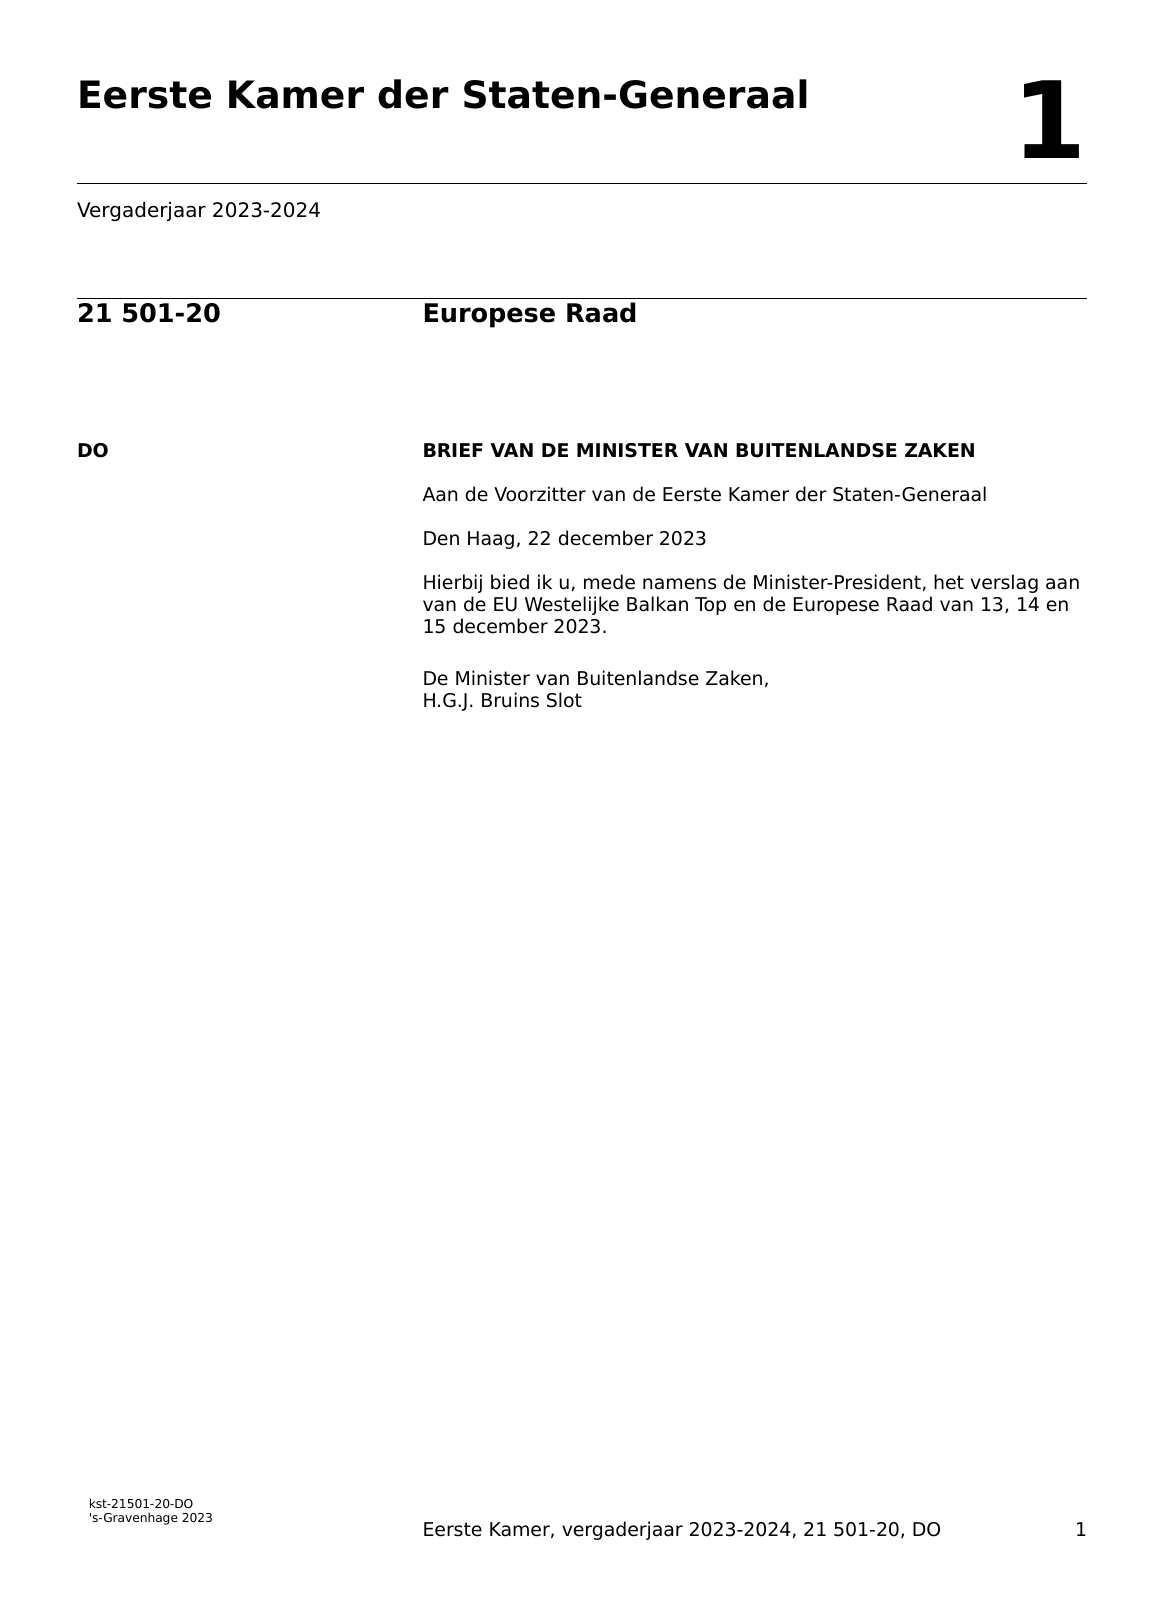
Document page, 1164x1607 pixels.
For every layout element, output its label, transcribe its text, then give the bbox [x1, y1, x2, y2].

subtitle DO BRIEF VAN DE MINISTER VAN BUITENLANDSE ZAKEN [77, 440, 1087, 462]
text Den Haag, 22 december 2023 [422, 528, 1087, 550]
text De Minister van Buitenlandse Zaken, H.G.J. Bruins Slot [422, 668, 1087, 712]
table_cell Vergaderjaar 2023-2024 [77, 184, 1087, 298]
table_header 1 [886, 59, 1087, 183]
text kst-21501-20-DO [88, 1497, 323, 1511]
table_header Eerste Kamer der Staten-Generaal [77, 59, 886, 183]
text 's-Gravenhage 2023 [88, 1511, 323, 1525]
text Hierbij bied ik u, mede namens de Minister-President, het verslag aan van de EU Westelijke Balkan Top en de Europese Raad van 13, 14 en 15 december 2023. [422, 572, 1087, 638]
text Aan de Voorzitter van de Eerste Kamer der Staten-Generaal [422, 484, 1087, 506]
subtitle 21 501-20 Europese Raad [77, 299, 1087, 329]
